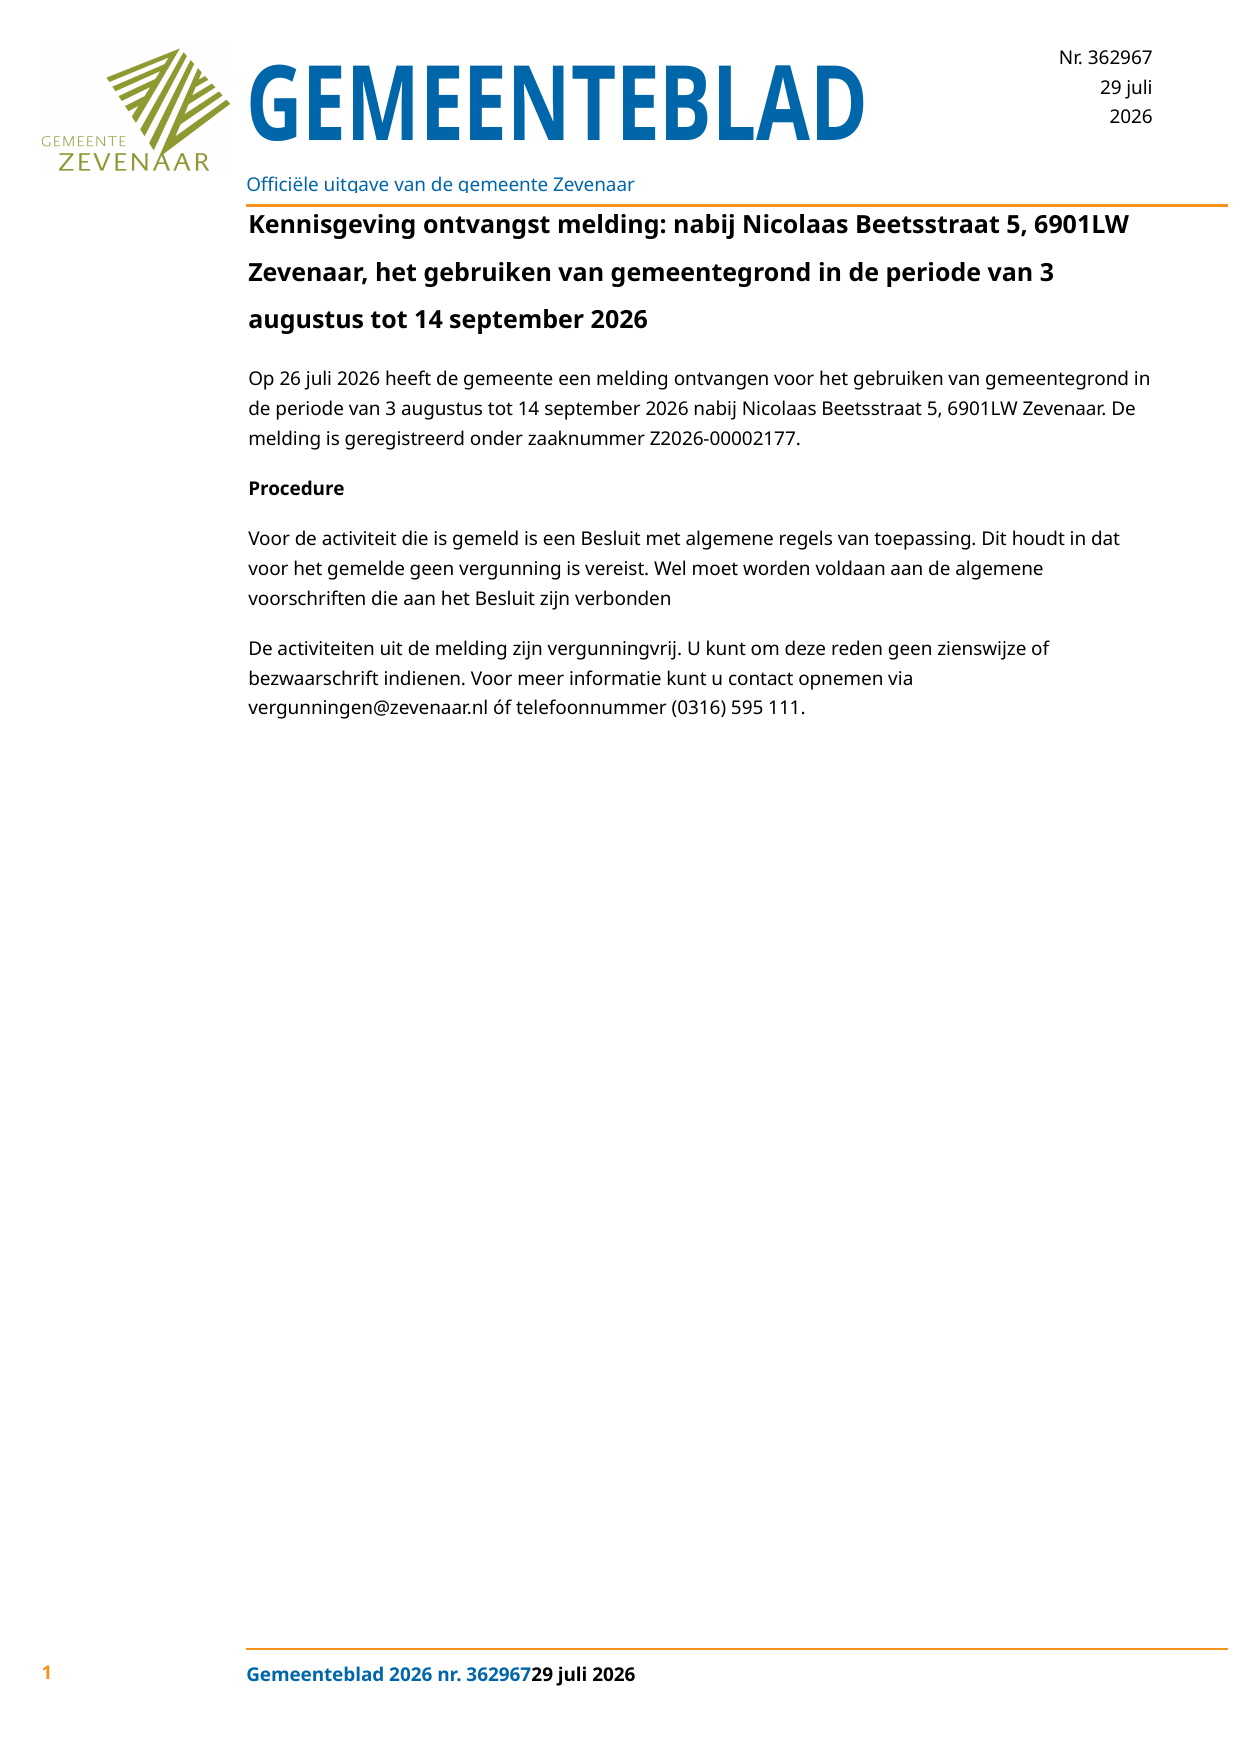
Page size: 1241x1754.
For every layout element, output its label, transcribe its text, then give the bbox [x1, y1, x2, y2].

text De activiteiten uit de melding zijn vergunningvrij. U kunt om deze reden geen zienswijze of bezwaarschrift indienen. Voor meer informatie kunt u contact opnemen via vergunningen@zevenaar.nl óf telefoonnummer (0316) 595 111. [248, 635, 1152, 720]
picture [41, 47, 231, 172]
text Voor de activiteit die is gemeld is een Besluit met algemene regels van toepassing. Dit houdt in dat voor het gemelde geen vergunning is vereist. Wel moet worden voldaan aan de algemene voorschriften die aan het Besluit zijn verbonden [248, 526, 1152, 610]
text Kennisgeving ontvangst melding: nabij Nicolaas Beetsstraat 5, 6901LW Zevenaar, het gebruiken van gemeentegrond in de periode van 3 augustus tot 14 september 2026 [248, 207, 1152, 336]
text Op 26 juli 2026 heeft de gemeente een melding ontvangen voor het gebruiken van gemeentegrond in de periode van 3 augustus tot 14 september 2026 nabij Nicolaas Beetsstraat 5, 6901LW Zevenaar. De melding is geregistreerd onder zaaknummer Z2026-00002177. [248, 366, 1152, 450]
text Procedure [248, 475, 1152, 501]
